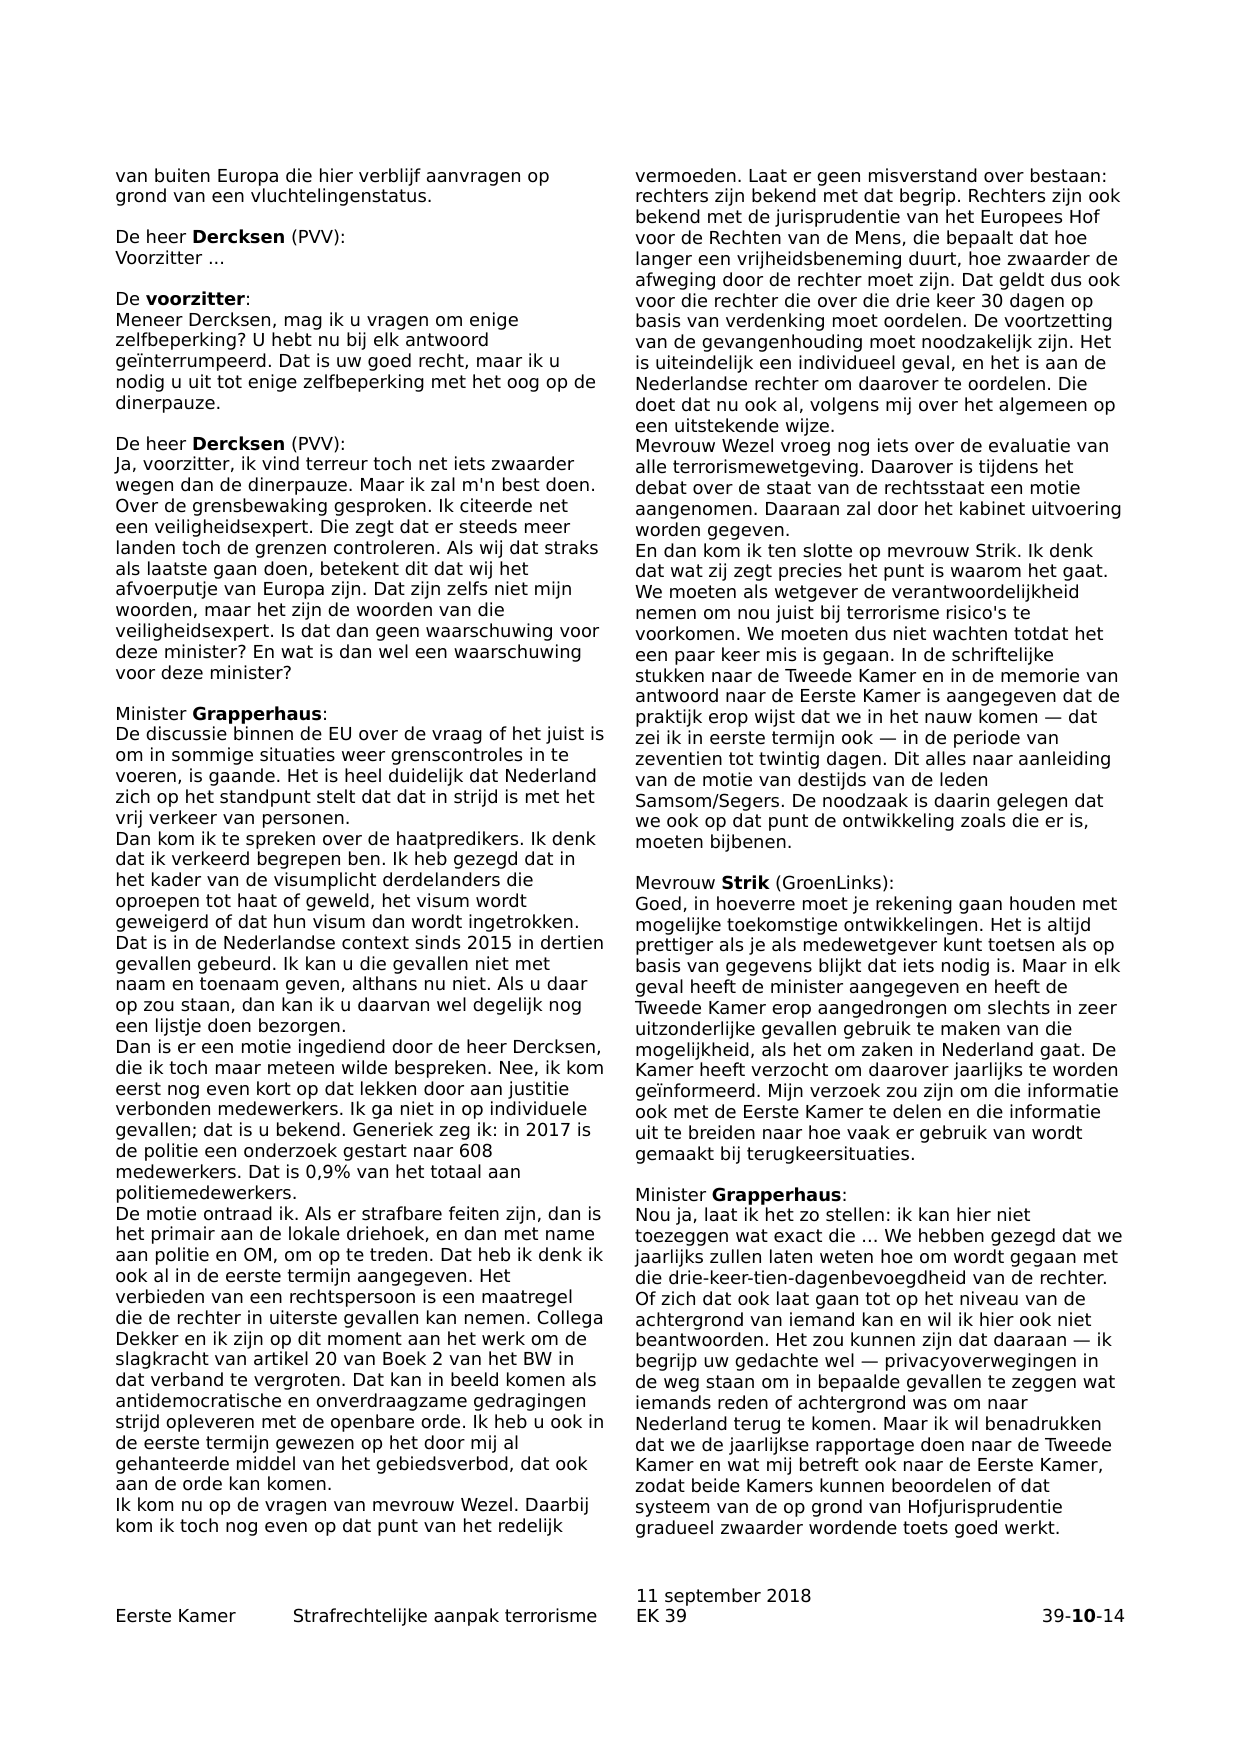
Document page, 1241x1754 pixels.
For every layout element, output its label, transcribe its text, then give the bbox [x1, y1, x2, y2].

text Nou ja, laat ik het zo stellen: ik kan hier niet toezeggen wat exact die ... We hebben gezegd dat we jaarlijks zullen laten weten hoe om wordt gegaan met die drie-keer-tien-dagenbevoegdheid van de rechter. Of zich dat ook laat gaan tot op het niveau van de achtergrond van iemand kan en wil ik hier ook niet beantwoorden. Het zou kunnen zijn dat daaraan — ik begrijp uw gedachte wel — privacyoverwegingen in de weg staan om in bepaalde gevallen te zeggen wat iemands reden of achtergrond was om naar Nederland terug te komen. Maar ik wil benadrukken dat we de jaarlijkse rapportage doen naar de Tweede Kamer en wat mij betreft ook naar de Eerste Kamer, zodat beide Kamers kunnen beoordelen of dat systeem van de op grond van Hofjurisprudentie gradueel zwaarder wordende toets goed werkt. [635, 1205, 1125, 1538]
text De heer Dercksen (PVV): [115, 227, 605, 248]
text Mevrouw Strik (GroenLinks): [635, 873, 1125, 893]
text Minister Grapperhaus: [115, 703, 605, 724]
text Minister Grapperhaus: [635, 1184, 1125, 1205]
text De discussie binnen de EU over de vraag of het juist is om in sommige situaties weer grenscontroles in te voeren, is gaande. Het is heel duidelijk dat Nederland zich op het standpunt stelt dat dat in strijd is met het vrij verkeer van personen. [115, 724, 605, 828]
text Over de grensbewaking gesproken. Ik citeerde net een veiligheidsexpert. Die zegt dat er steeds meer landen toch de grenzen controleren. Als wij dat straks als laatste gaan doen, betekent dit dat wij het afvoerputje van Europa zijn. Dat zijn zelfs niet mijn woorden, maar het zijn de woorden van die veiligheidsexpert. Is dat dan geen waarschuwing voor deze minister? En wat is dan wel een waarschuwing voor deze minister? [115, 496, 605, 683]
text vermoeden. Laat er geen misverstand over bestaan: rechters zijn bekend met dat begrip. Rechters zijn ook bekend met de jurisprudentie van het Europees Hof voor de Rechten van de Mens, die bepaalt dat hoe langer een vrijheidsbeneming duurt, hoe zwaarder de afweging door de rechter moet zijn. Dat geldt dus ook voor die rechter die over die drie keer 30 dagen op basis van verdenking moet oordelen. De voortzetting van de gevangenhouding moet noodzakelijk zijn. Het is uiteindelijk een individueel geval, en het is aan de Nederlandse rechter om daarover te oordelen. Die doet dat nu ook al, volgens mij over het algemeen op een uitstekende wijze. [635, 165, 1125, 436]
text van buiten Europa die hier verblijf aanvragen op grond van een vluchtelingenstatus. [115, 165, 605, 207]
text Dan is er een motie ingediend door de heer Dercksen, die ik toch maar meteen wilde bespreken. Nee, ik kom eerst nog even kort op dat lekken door aan justitie verbonden medewerkers. Ik ga niet in op individuele gevallen; dat is u bekend. Generiek zeg ik: in 2017 is de politie een onderzoek gestart naar 608 medewerkers. Dat is 0,9% van het totaal aan politiemedewerkers. [115, 1037, 605, 1203]
text Goed, in hoeverre moet je rekening gaan houden met mogelijke toekomstige ontwikkelingen. Het is altijd prettiger als je als medewetgever kunt toetsen als op basis van gegevens blijkt dat iets nodig is. Maar in elk geval heeft de minister aangegeven en heeft de Tweede Kamer erop aangedrongen om slechts in zeer uitzonderlijke gevallen gebruik te maken van die mogelijkheid, als het om zaken in Nederland gaat. De Kamer heeft verzocht om daarover jaarlijks te worden geïnformeerd. Mijn verzoek zou zijn om die informatie ook met de Eerste Kamer te delen en die informatie uit te breiden naar hoe vaak er gebruik van wordt gemaakt bij terugkeersituaties. [635, 893, 1125, 1164]
text Dan kom ik te spreken over de haatpredikers. Ik denk dat ik verkeerd begrepen ben. Ik heb gezegd dat in het kader van de visumplicht derdelanders die oproepen tot haat of geweld, het visum wordt geweigerd of dat hun visum dan wordt ingetrokken. Dat is in de Nederlandse context sinds 2015 in dertien gevallen gebeurd. Ik kan u die gevallen niet met naam en toenaam geven, althans nu niet. Als u daar op zou staan, dan kan ik u daarvan wel degelijk nog een lijstje doen bezorgen. [115, 828, 605, 1037]
text Voorzitter ... [115, 248, 605, 268]
text En dan kom ik ten slotte op mevrouw Strik. Ik denk dat wat zij zegt precies het punt is waarom het gaat. We moeten als wetgever de verantwoordelijkheid nemen om nou juist bij terrorisme risico's te voorkomen. We moeten dus niet wachten totdat het een paar keer mis is gegaan. In de schriftelijke stukken naar de Tweede Kamer en in de memorie van antwoord naar de Eerste Kamer is aangegeven dat de praktijk erop wijst dat we in het nauw komen — dat zei ik in eerste termijn ook — in de periode van zeventien tot twintig dagen. Dit alles naar aanleiding van de motie van destijds van de leden Samsom/Segers. De noodzaak is daarin gelegen dat we ook op dat punt de ontwikkeling zoals die er is, moeten bijbenen. [635, 540, 1125, 853]
text De heer Dercksen (PVV): [115, 433, 605, 454]
text Meneer Dercksen, mag ik u vragen om enige zelfbeperking? U hebt nu bij elk antwoord geïnterrumpeerd. Dat is uw goed recht, maar ik u nodig u uit tot enige zelfbeperking met het oog op de dinerpauze. [115, 309, 605, 413]
text De voorzitter: [115, 288, 605, 309]
text Mevrouw Wezel vroeg nog iets over de evaluatie van alle terrorismewetgeving. Daarover is tijdens het debat over de staat van de rechtsstaat een motie aangenomen. Daaraan zal door het kabinet uitvoering worden gegeven. [635, 436, 1125, 540]
text Ik kom nu op de vragen van mevrouw Wezel. Daarbij kom ik toch nog even op dat punt van het redelijk [115, 1495, 605, 1537]
text De motie ontraad ik. Als er strafbare feiten zijn, dan is het primair aan de lokale driehoek, en dan met name aan politie en OM, om op te treden. Dat heb ik denk ik ook al in de eerste termijn aangegeven. Het verbieden van een rechtspersoon is een maatregel die de rechter in uiterste gevallen kan nemen. Collega Dekker en ik zijn op dit moment aan het werk om de slagkracht van artikel 20 van Boek 2 van het BW in dat verband te vergroten. Dat kan in beeld komen als antidemocratische en onverdraagzame gedragingen strijd opleveren met de openbare orde. Ik heb u ook in de eerste termijn gewezen op het door mij al gehanteerde middel van het gebiedsverbod, dat ook aan de orde kan komen. [115, 1203, 605, 1495]
text Ja, voorzitter, ik vind terreur toch net iets zwaarder wegen dan de dinerpauze. Maar ik zal m'n best doen. [115, 454, 605, 496]
